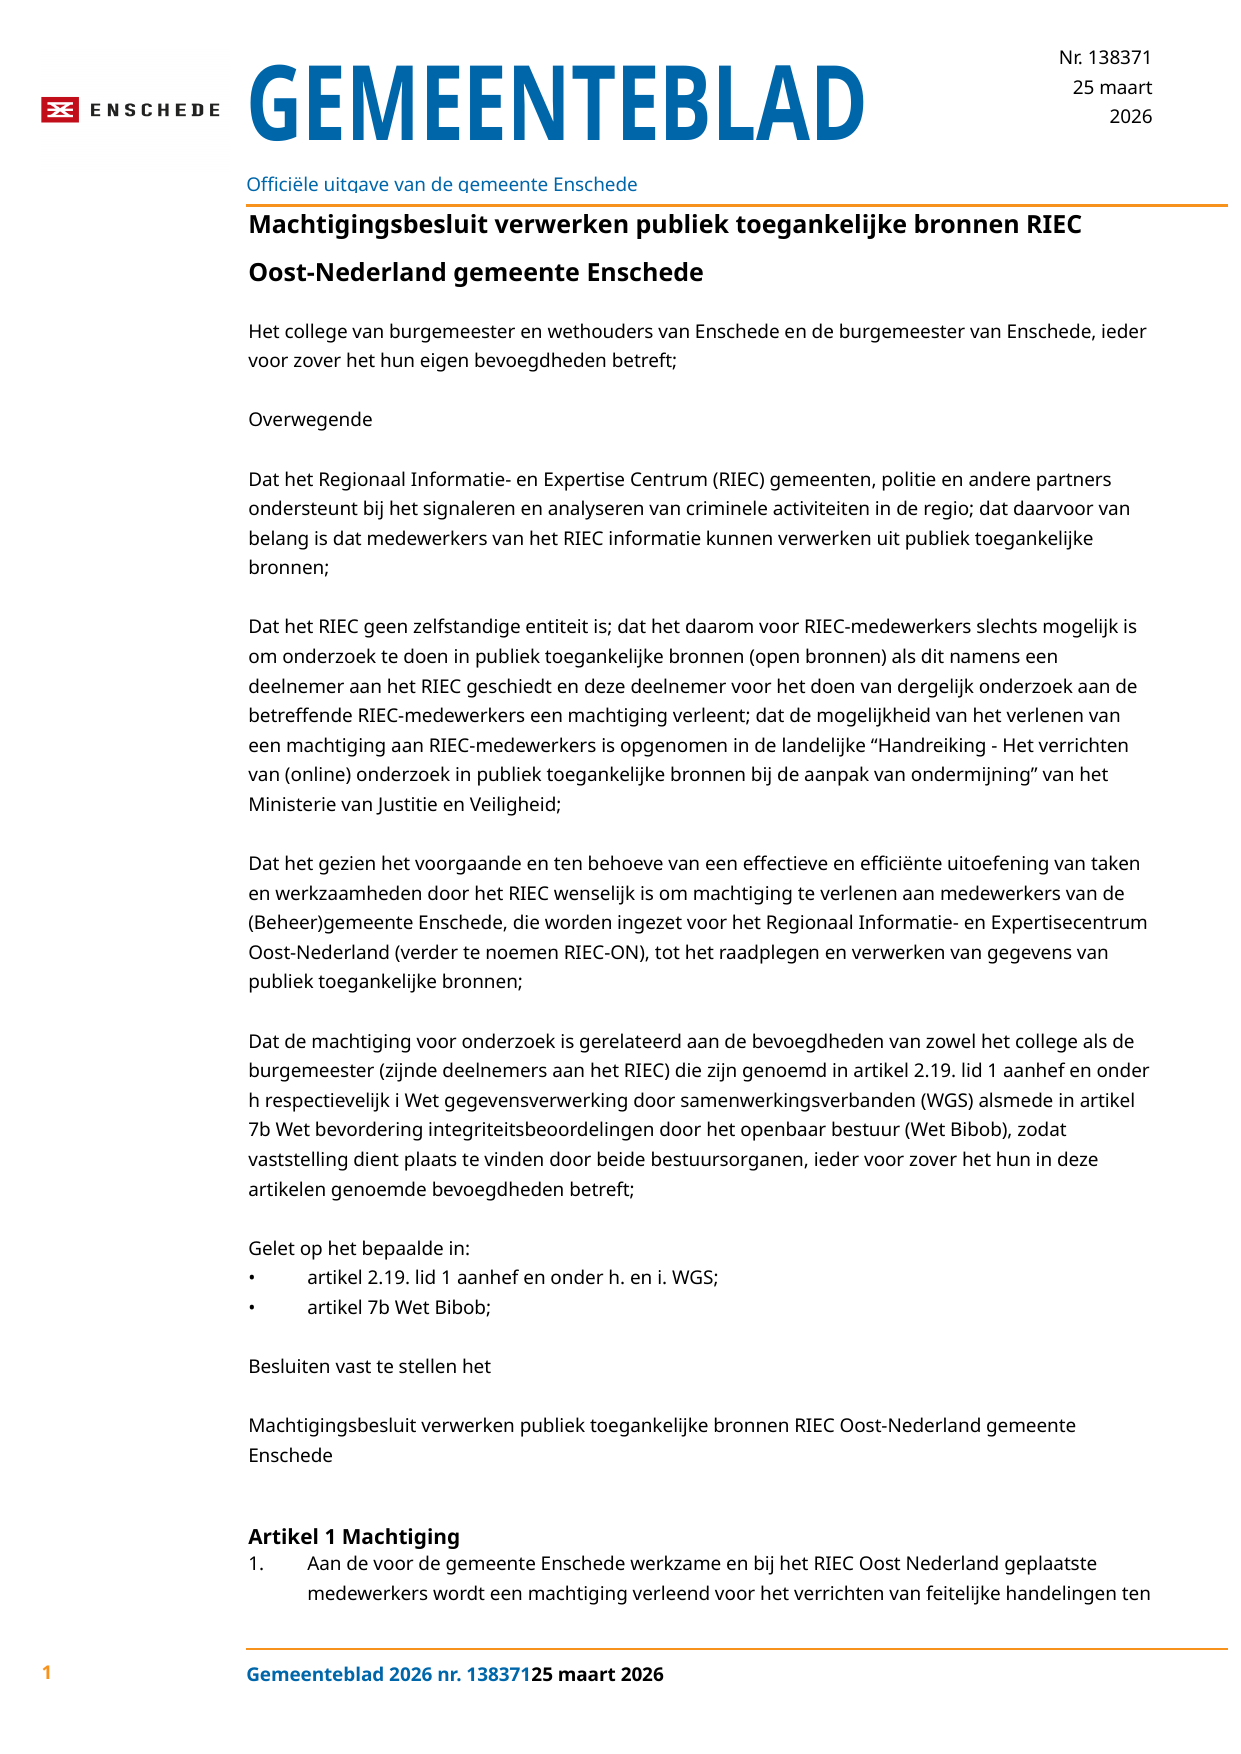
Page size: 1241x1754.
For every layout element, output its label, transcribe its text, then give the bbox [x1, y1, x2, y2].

list Aan de voor de gemeente Enschede werkzame en bij het RIEC Oost Nederland geplaatste medewerkers wordt een machtiging verleend voor het verrichten van feitelijke handelingen ten [248, 1551, 1152, 1606]
list artikel 7b Wet Bibob; [248, 1294, 1152, 1320]
text Machtigingsbesluit verwerken publiek toegankelijke bronnen RIEC Oost-Nederland gemeente Enschede [248, 1412, 1152, 1468]
text Besluiten vast te stellen het [248, 1353, 1152, 1379]
text Dat het RIEC geen zelfstandige entiteit is; dat het daarom voor RIEC-medewerkers slechts mogelijk is om onderzoek te doen in publiek toegankelijke bronnen (open bronnen) als dit namens een deelnemer aan het RIEC geschiedt en deze deelnemer voor het doen van dergelijk onderzoek aan de betreffende RIEC-medewerkers een machtiging verleent; dat de mogelijkheid van het verlenen van een machtiging aan RIEC-medewerkers is opgenomen in de landelijke “Handreiking - Het verrichten van (online) onderzoek in publiek toegankelijke bronnen bij de aanpak van ondermijning” van het Ministerie van Justitie en Veiligheid; [248, 614, 1152, 817]
text Artikel 1 Machtiging [248, 1522, 1152, 1551]
text Overwegende [248, 407, 1152, 432]
text Gelet op het bepaalde in: [248, 1235, 1152, 1261]
text Het college van burgemeester en wethouders van Enschede en de burgemeester van Enschede, ieder voor zover het hun eigen bevoegdheden betreft; [248, 318, 1152, 373]
picture [41, 47, 231, 172]
text Machtigingsbesluit verwerken publiek toegankelijke bronnen RIEC Oost-Nederland gemeente Enschede [248, 207, 1152, 288]
text Dat de machtiging voor onderzoek is gerelateerd aan de bevoegdheden van zowel het college als de burgemeester (zijnde deelnemers aan het RIEC) die zijn genoemd in artikel 2.19. lid 1 aanhef en onder h respectievelijk i Wet gegevensverwerking door samenwerkingsverbanden (WGS) alsmede in artikel 7b Wet bevordering integriteitsbeoordelingen door het openbaar bestuur (Wet Bibob), zodat vaststelling dient plaats te vinden door beide bestuursorganen, ieder voor zover het hun in deze artikelen genoemde bevoegdheden betreft; [248, 1028, 1152, 1202]
text Dat het Regionaal Informatie- en Expertise Centrum (RIEC) gemeenten, politie en andere partners ondersteunt bij het signaleren en analyseren van criminele activiteiten in de regio; dat daarvoor van belang is dat medewerkers van het RIEC informatie kunnen verwerken uit publiek toegankelijke bronnen; [248, 466, 1152, 580]
list artikel 2.19. lid 1 aanhef en onder h. en i. WGS; [248, 1264, 1152, 1290]
text Dat het gezien het voorgaande en ten behoeve van een effectieve en efficiënte uitoefening van taken en werkzaamheden door het RIEC wenselijk is om machtiging te verlenen aan medewerkers van de (Beheer)gemeente Enschede, die worden ingezet voor het Regionaal Informatie- en Expertisecentrum Oost-Nederland (verder te noemen RIEC-ON), tot het raadplegen en verwerken van gegevens van publiek toegankelijke bronnen; [248, 850, 1152, 994]
